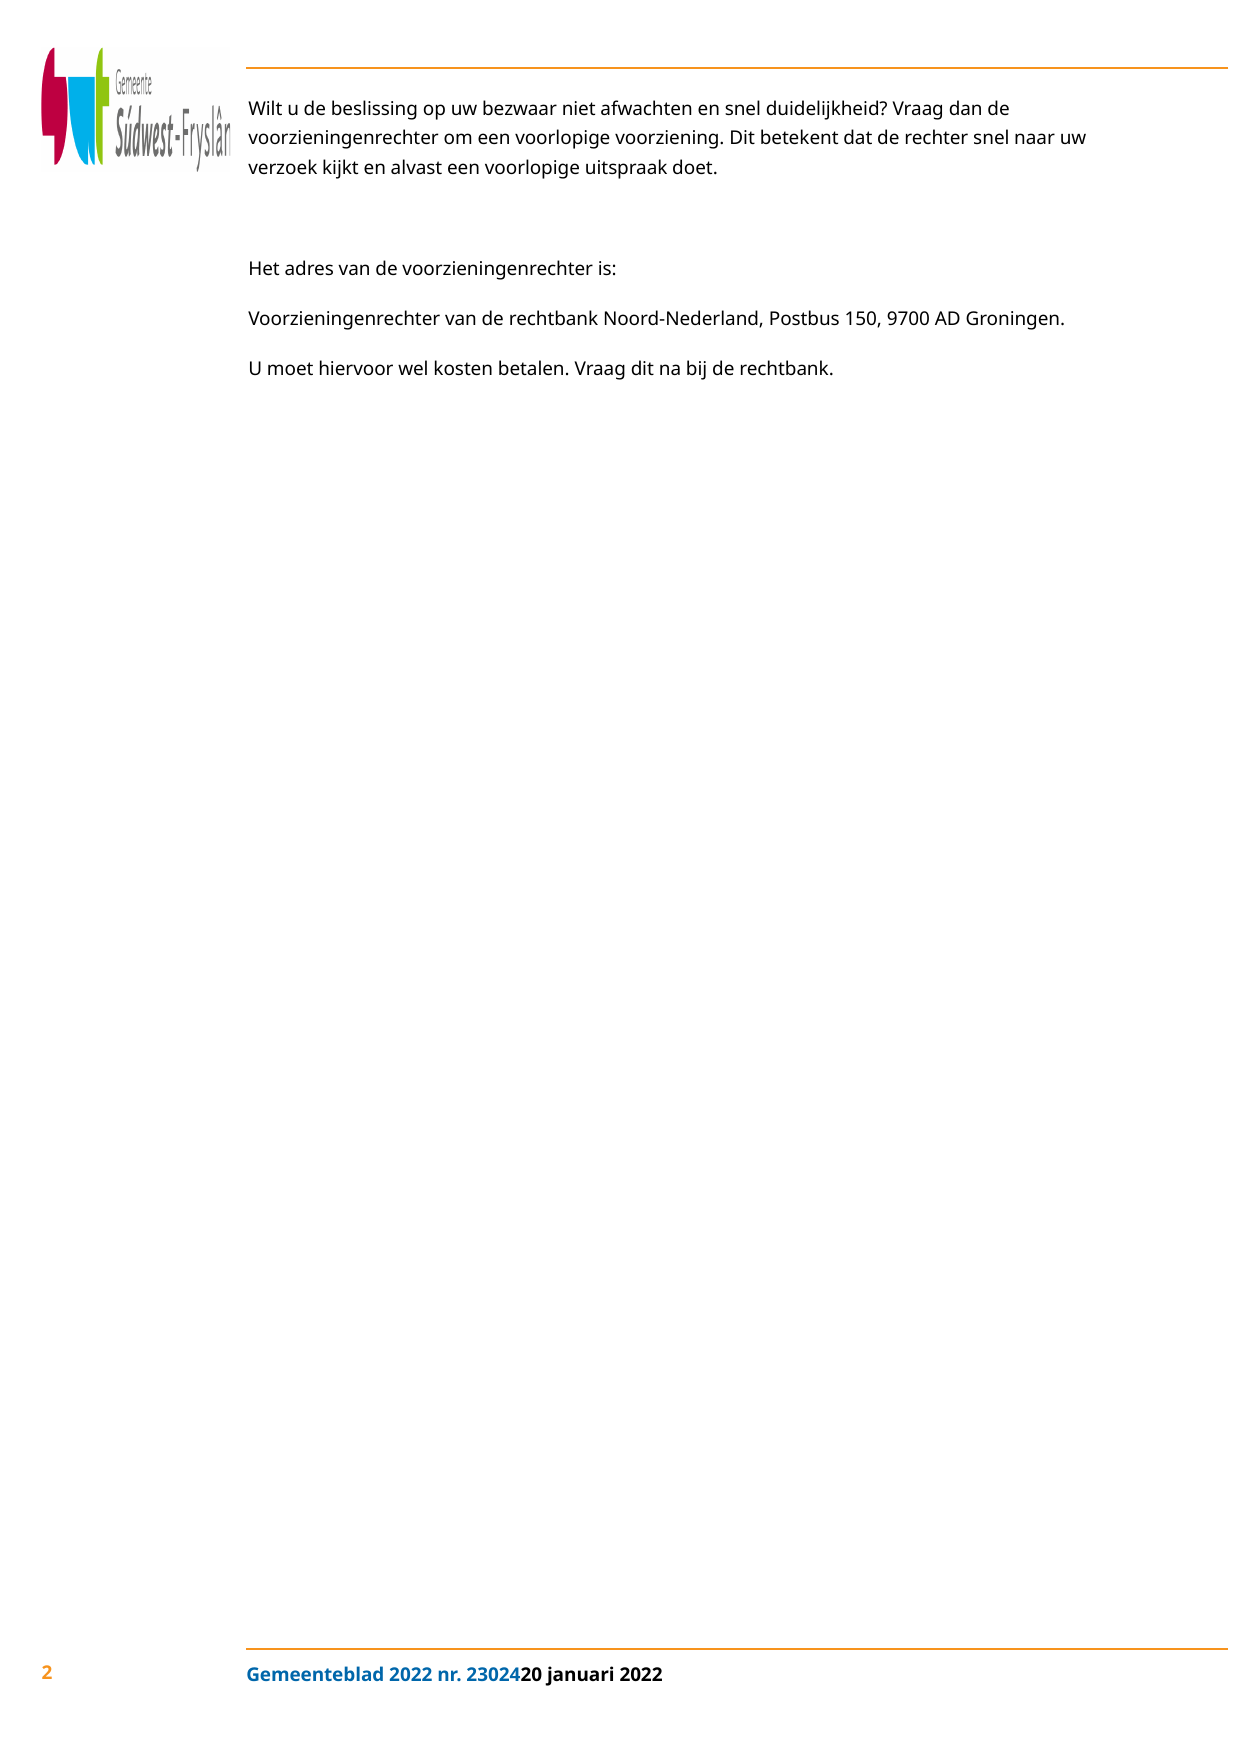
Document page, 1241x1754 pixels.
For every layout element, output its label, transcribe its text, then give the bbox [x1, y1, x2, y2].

text Wilt u de beslissing op uw bezwaar niet afwachten en snel duidelijkheid? Vraag dan de voorzieningenrechter om een voorlopige voorziening. Dit betekent dat de rechter snel naar uw verzoek kijkt en alvast een voorlopige uitspraak doet. [248, 95, 1152, 180]
text Het adres van de voorzieningenrechter is: [248, 255, 1152, 281]
picture [41, 47, 231, 172]
text Voorzieningenrechter van de rechtbank Noord-Nederland, Postbus 150, 9700 AD Groningen. [248, 305, 1152, 331]
text U moet hiervoor wel kosten betalen. Vraag dit na bij de rechtbank. [248, 356, 1152, 381]
